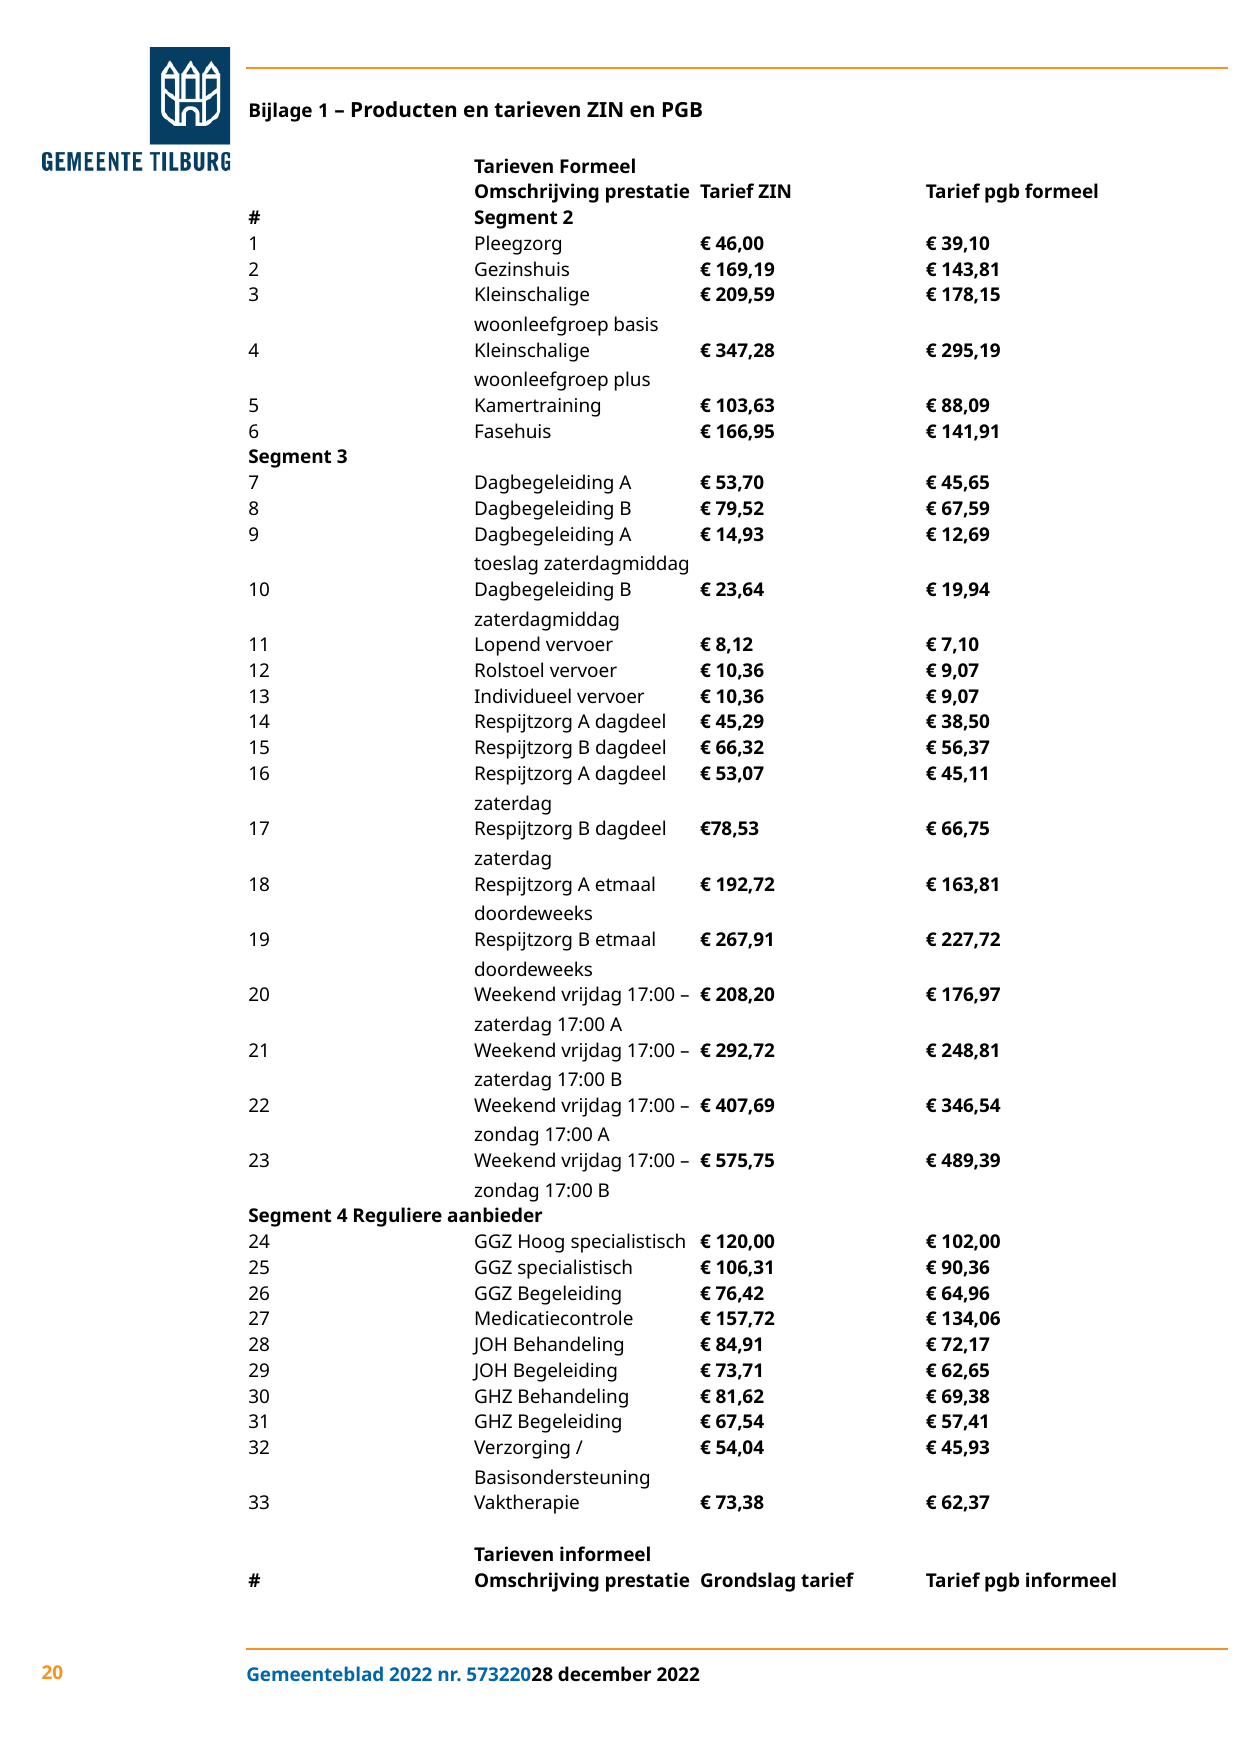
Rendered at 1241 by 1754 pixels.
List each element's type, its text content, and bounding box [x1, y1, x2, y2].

table_cell € 62,65 [926, 1357, 1152, 1383]
table_cell € 166,95 [700, 418, 926, 444]
table_cell € 178,15 [926, 282, 1152, 337]
table_cell 30 [248, 1383, 474, 1408]
table_cell 29 [248, 1357, 474, 1383]
table_cell 18 [248, 871, 474, 926]
table_cell 19 [248, 926, 474, 981]
table_cell € 45,11 [926, 760, 1152, 816]
table_cell Tarieven informeel [474, 1541, 1152, 1567]
table_cell € 53,70 [700, 470, 926, 495]
table_cell [926, 1515, 1152, 1541]
table_cell Kamertraining [474, 392, 700, 418]
table_cell € 56,37 [926, 735, 1152, 760]
table_cell Tarief pgb formeel [926, 179, 1152, 204]
table_cell € 81,62 [700, 1383, 926, 1408]
table_cell € 45,65 [926, 470, 1152, 495]
table_cell € 157,72 [700, 1306, 926, 1331]
table_cell € 84,91 [700, 1331, 926, 1357]
table_cell 4 [248, 337, 474, 392]
table_cell Segment 2 [474, 205, 700, 230]
table_cell € 12,69 [926, 521, 1152, 576]
table_cell 2 [248, 256, 474, 282]
table_cell Omschrijving prestatie [474, 1567, 700, 1592]
table_cell 28 [248, 1331, 474, 1357]
table_cell 10 [248, 576, 474, 632]
table_cell Grondslag tarief [700, 1567, 926, 1592]
table_cell € 90,36 [926, 1254, 1152, 1280]
table_cell Fasehuis [474, 418, 700, 444]
table_cell Kleinschalige woonleefgroep plus [474, 337, 700, 392]
table_cell € 69,38 [926, 1383, 1152, 1408]
table_cell 15 [248, 735, 474, 760]
table_cell Vaktherapie [474, 1490, 700, 1515]
table_cell € 347,28 [700, 337, 926, 392]
table_cell Segment 3 [248, 444, 1152, 469]
table_cell € 66,75 [926, 816, 1152, 871]
table_cell € 73,71 [700, 1357, 926, 1383]
table_cell € 169,19 [700, 256, 926, 282]
table_cell 6 [248, 418, 474, 444]
table_cell € 88,09 [926, 392, 1152, 418]
table_cell [248, 1515, 474, 1541]
table_cell 11 [248, 632, 474, 657]
table_cell € 53,07 [700, 760, 926, 816]
table_cell € 67,59 [926, 495, 1152, 521]
table_cell Verzorging / Basisondersteuning [474, 1434, 700, 1489]
table_cell GHZ Behandeling [474, 1383, 700, 1408]
table_cell € 292,72 [700, 1037, 926, 1092]
table_cell € 9,07 [926, 683, 1152, 709]
table_cell 1 [248, 230, 474, 256]
table_cell € 19,94 [926, 576, 1152, 632]
table_cell € 45,29 [700, 709, 926, 734]
table_cell 20 [248, 981, 474, 1037]
table_cell Weekend vrijdag 17:00 – zaterdag 17:00 A [474, 981, 700, 1037]
table_cell Omschrijving prestatie [474, 179, 700, 204]
table_cell Lopend vervoer [474, 632, 700, 657]
table_cell Kleinschalige woonleefgroep basis [474, 282, 700, 337]
table_cell Respijtzorg A dagdeel zaterdag [474, 760, 700, 816]
table_cell [248, 179, 474, 204]
table_cell 32 [248, 1434, 474, 1489]
table_cell Weekend vrijdag 17:00 – zaterdag 17:00 B [474, 1037, 700, 1092]
table_cell € 10,36 [700, 683, 926, 709]
table_cell Dagbegeleiding A toeslag zaterdagmiddag [474, 521, 700, 576]
table_cell JOH Behandeling [474, 1331, 700, 1357]
table_cell € 14,93 [700, 521, 926, 576]
table_cell € 407,69 [700, 1092, 926, 1147]
table_cell 14 [248, 709, 474, 734]
table_cell € 134,06 [926, 1306, 1152, 1331]
table_cell Pleegzorg [474, 230, 700, 256]
table_cell 7 [248, 470, 474, 495]
table_cell 27 [248, 1306, 474, 1331]
table_cell 31 [248, 1409, 474, 1434]
table_cell # [248, 205, 474, 230]
table_cell € 72,17 [926, 1331, 1152, 1357]
table_cell 25 [248, 1254, 474, 1280]
table_cell € 73,38 [700, 1490, 926, 1515]
table_cell € 67,54 [700, 1409, 926, 1434]
table_cell Weekend vrijdag 17:00 – zondag 17:00 A [474, 1092, 700, 1147]
table_cell Dagbegeleiding B zaterdagmiddag [474, 576, 700, 632]
table_cell 17 [248, 816, 474, 871]
table_cell € 54,04 [700, 1434, 926, 1489]
table_cell [474, 1515, 700, 1541]
table_cell 23 [248, 1148, 474, 1203]
table_cell € 57,41 [926, 1409, 1152, 1434]
table_cell Tarief pgb informeel [926, 1567, 1152, 1592]
table_cell €78,53 [700, 816, 926, 871]
table_cell [700, 1515, 926, 1541]
table_cell # [248, 1567, 474, 1592]
table_cell € 346,54 [926, 1092, 1152, 1147]
table_cell 9 [248, 521, 474, 576]
table_cell € 192,72 [700, 871, 926, 926]
table_cell € 64,96 [926, 1280, 1152, 1306]
table_cell [700, 205, 926, 230]
table_cell Respijtzorg A etmaal doordeweeks [474, 871, 700, 926]
table_cell € 489,39 [926, 1148, 1152, 1203]
table_cell € 10,36 [700, 657, 926, 683]
table_cell 5 [248, 392, 474, 418]
table_cell € 66,32 [700, 735, 926, 760]
table_cell GGZ Hoog specialistisch [474, 1229, 700, 1254]
table_cell € 45,93 [926, 1434, 1152, 1489]
table_cell 22 [248, 1092, 474, 1147]
table_header [248, 153, 474, 179]
table_cell € 102,00 [926, 1229, 1152, 1254]
table_cell [248, 1541, 474, 1567]
table_cell JOH Begeleiding [474, 1357, 700, 1383]
table_cell 13 [248, 683, 474, 709]
table_cell € 267,91 [700, 926, 926, 981]
table_cell Rolstoel vervoer [474, 657, 700, 683]
table_cell 33 [248, 1490, 474, 1515]
table_cell € 79,52 [700, 495, 926, 521]
table_cell € 7,10 [926, 632, 1152, 657]
table_cell Individueel vervoer [474, 683, 700, 709]
table_cell € 227,72 [926, 926, 1152, 981]
table_cell Dagbegeleiding A [474, 470, 700, 495]
table_cell 24 [248, 1229, 474, 1254]
table_cell 8 [248, 495, 474, 521]
table_cell € 38,50 [926, 709, 1152, 734]
table_cell € 209,59 [700, 282, 926, 337]
table_cell € 295,19 [926, 337, 1152, 392]
table_cell € 208,20 [700, 981, 926, 1037]
table_cell GGZ specialistisch [474, 1254, 700, 1280]
table_cell [926, 205, 1152, 230]
table_cell € 248,81 [926, 1037, 1152, 1092]
table_cell Weekend vrijdag 17:00 – zondag 17:00 B [474, 1148, 700, 1203]
table_cell Gezinshuis [474, 256, 700, 282]
table_cell 16 [248, 760, 474, 816]
table_cell € 23,64 [700, 576, 926, 632]
table_cell € 9,07 [926, 657, 1152, 683]
table_cell € 76,42 [700, 1280, 926, 1306]
table_cell Dagbegeleiding B [474, 495, 700, 521]
table_cell € 120,00 [700, 1229, 926, 1254]
table_cell 21 [248, 1037, 474, 1092]
table_cell Respijtzorg A dagdeel [474, 709, 700, 734]
text Bijlage 1 – Producten en tarieven ZIN en PGB [248, 95, 1152, 123]
table_cell € 176,97 [926, 981, 1152, 1037]
table_cell GHZ Begeleiding [474, 1409, 700, 1434]
table_header Tarieven Formeel [474, 153, 1152, 179]
table_cell € 62,37 [926, 1490, 1152, 1515]
table_cell € 163,81 [926, 871, 1152, 926]
table_cell GGZ Begeleiding [474, 1280, 700, 1306]
table_cell € 575,75 [700, 1148, 926, 1203]
table_cell 12 [248, 657, 474, 683]
table_cell € 39,10 [926, 230, 1152, 256]
table_cell Tarief ZIN [700, 179, 926, 204]
table_cell € 106,31 [700, 1254, 926, 1280]
picture [41, 47, 231, 172]
table_cell Respijtzorg B etmaal doordeweeks [474, 926, 700, 981]
table_cell 26 [248, 1280, 474, 1306]
table_cell Segment 4 Reguliere aanbieder [248, 1203, 1152, 1228]
table_cell Medicatiecontrole [474, 1306, 700, 1331]
table_cell 3 [248, 282, 474, 337]
table_cell Respijtzorg B dagdeel zaterdag [474, 816, 700, 871]
table_cell € 103,63 [700, 392, 926, 418]
table_cell € 8,12 [700, 632, 926, 657]
table_cell € 46,00 [700, 230, 926, 256]
table_cell Respijtzorg B dagdeel [474, 735, 700, 760]
table_cell € 141,91 [926, 418, 1152, 444]
table_cell € 143,81 [926, 256, 1152, 282]
